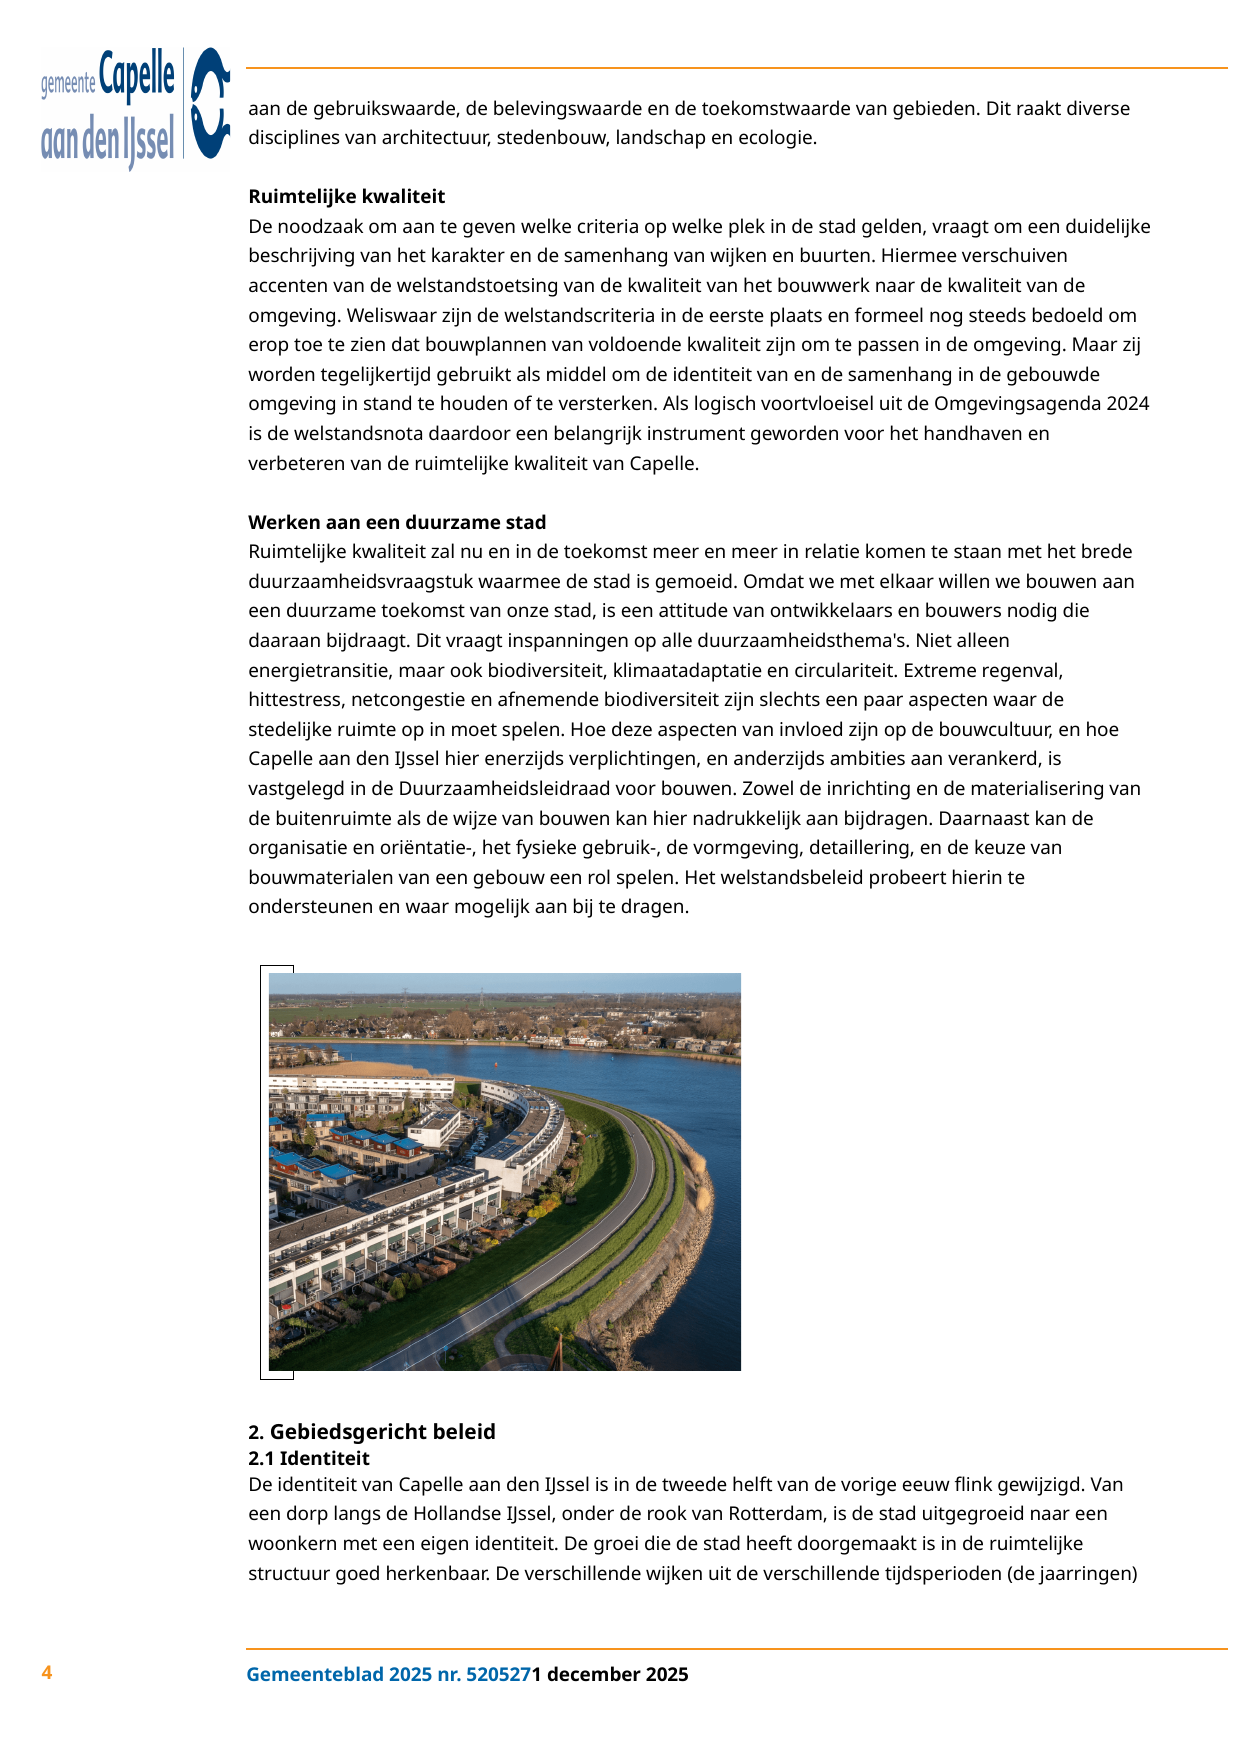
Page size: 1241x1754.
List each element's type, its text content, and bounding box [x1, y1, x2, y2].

text Ruimtelijke kwaliteit zal nu en in de toekomst meer en meer in relatie komen te staan met het brede duurzaamheidsvraagstuk waarmee de stad is gemoeid. Omdat we met elkaar willen we bouwen aan een duurzame toekomst van onze stad, is een attitude van ontwikkelaars en bouwers nodig die daaraan bijdraagt. Dit vraagt inspanningen op alle duurzaamheidsthema's. Niet alleen energietransitie, maar ook biodiversiteit, klimaatadaptatie en circulariteit. Extreme regenval, hittestress, netcongestie en afnemende biodiversiteit zijn slechts een paar aspecten waar de stedelijke ruimte op in moet spelen. Hoe deze aspecten van invloed zijn op de bouwcultuur, en hoe Capelle aan den IJssel hier enerzijds verplichtingen, en anderzijds ambities aan verankerd, is vastgelegd in de Duurzaamheidsleidraad voor bouwen. Zowel de inrichting en de materialisering van de buitenruimte als de wijze van bouwen kan hier nadrukkelijk aan bijdragen. Daarnaast kan de organisatie en oriëntatie-, het fysieke gebruik-, de vormgeving, detaillering, en de keuze van bouwmaterialen van een gebouw een rol spelen. Het welstandsbeleid probeert hierin te ondersteunen en waar mogelijk aan bij te dragen. [248, 538, 1152, 919]
picture [41, 47, 231, 172]
text aan de gebruikswaarde, de belevingswaarde en de toekomstwaarde van gebieden. Dit raakt diverse disciplines van architectuur, stedenbouw, landschap en ecologie. [248, 95, 1152, 150]
text De identiteit van Capelle aan den IJssel is in de tweede helft van de vorige eeuw flink gewijzigd. Van een dorp langs de Hollandse IJssel, onder de rook van Rotterdam, is de stad uitgegroeid naar een woonkern met een eigen identiteit. De groei die de stad heeft doorgemaakt is in de ruimtelijke structuur goed herkenbaar. De verschillende wijken uit de verschillende tijdsperioden (de jaarringen) [248, 1471, 1152, 1585]
text Ruimtelijke kwaliteit [248, 183, 1152, 209]
picture [268, 973, 742, 1371]
text Werken aan een duurzame stad [248, 509, 1152, 535]
text 2.1 Identiteit [248, 1445, 1152, 1471]
text 2. Gebiedsgericht beleid [248, 1417, 1152, 1445]
text De noodzaak om aan te geven welke criteria op welke plek in de stad gelden, vraagt om een duidelijke beschrijving van het karakter en de samenhang van wijken en buurten. Hiermee verschuiven accenten van de welstandstoetsing van de kwaliteit van het bouwwerk naar de kwaliteit van de omgeving. Weliswaar zijn de welstandscriteria in de eerste plaats en formeel nog steeds bedoeld om erop toe te zien dat bouwplannen van voldoende kwaliteit zijn om te passen in de omgeving. Maar zij worden tegelijkertijd gebruikt als middel om de identiteit van en de samenhang in de gebouwde omgeving in stand te houden of te versterken. Als logisch voortvloeisel uit de Omgevingsagenda 2024 is de welstandsnota daardoor een belangrijk instrument geworden voor het handhaven en verbeteren van de ruimtelijke kwaliteit van Capelle. [248, 213, 1152, 476]
